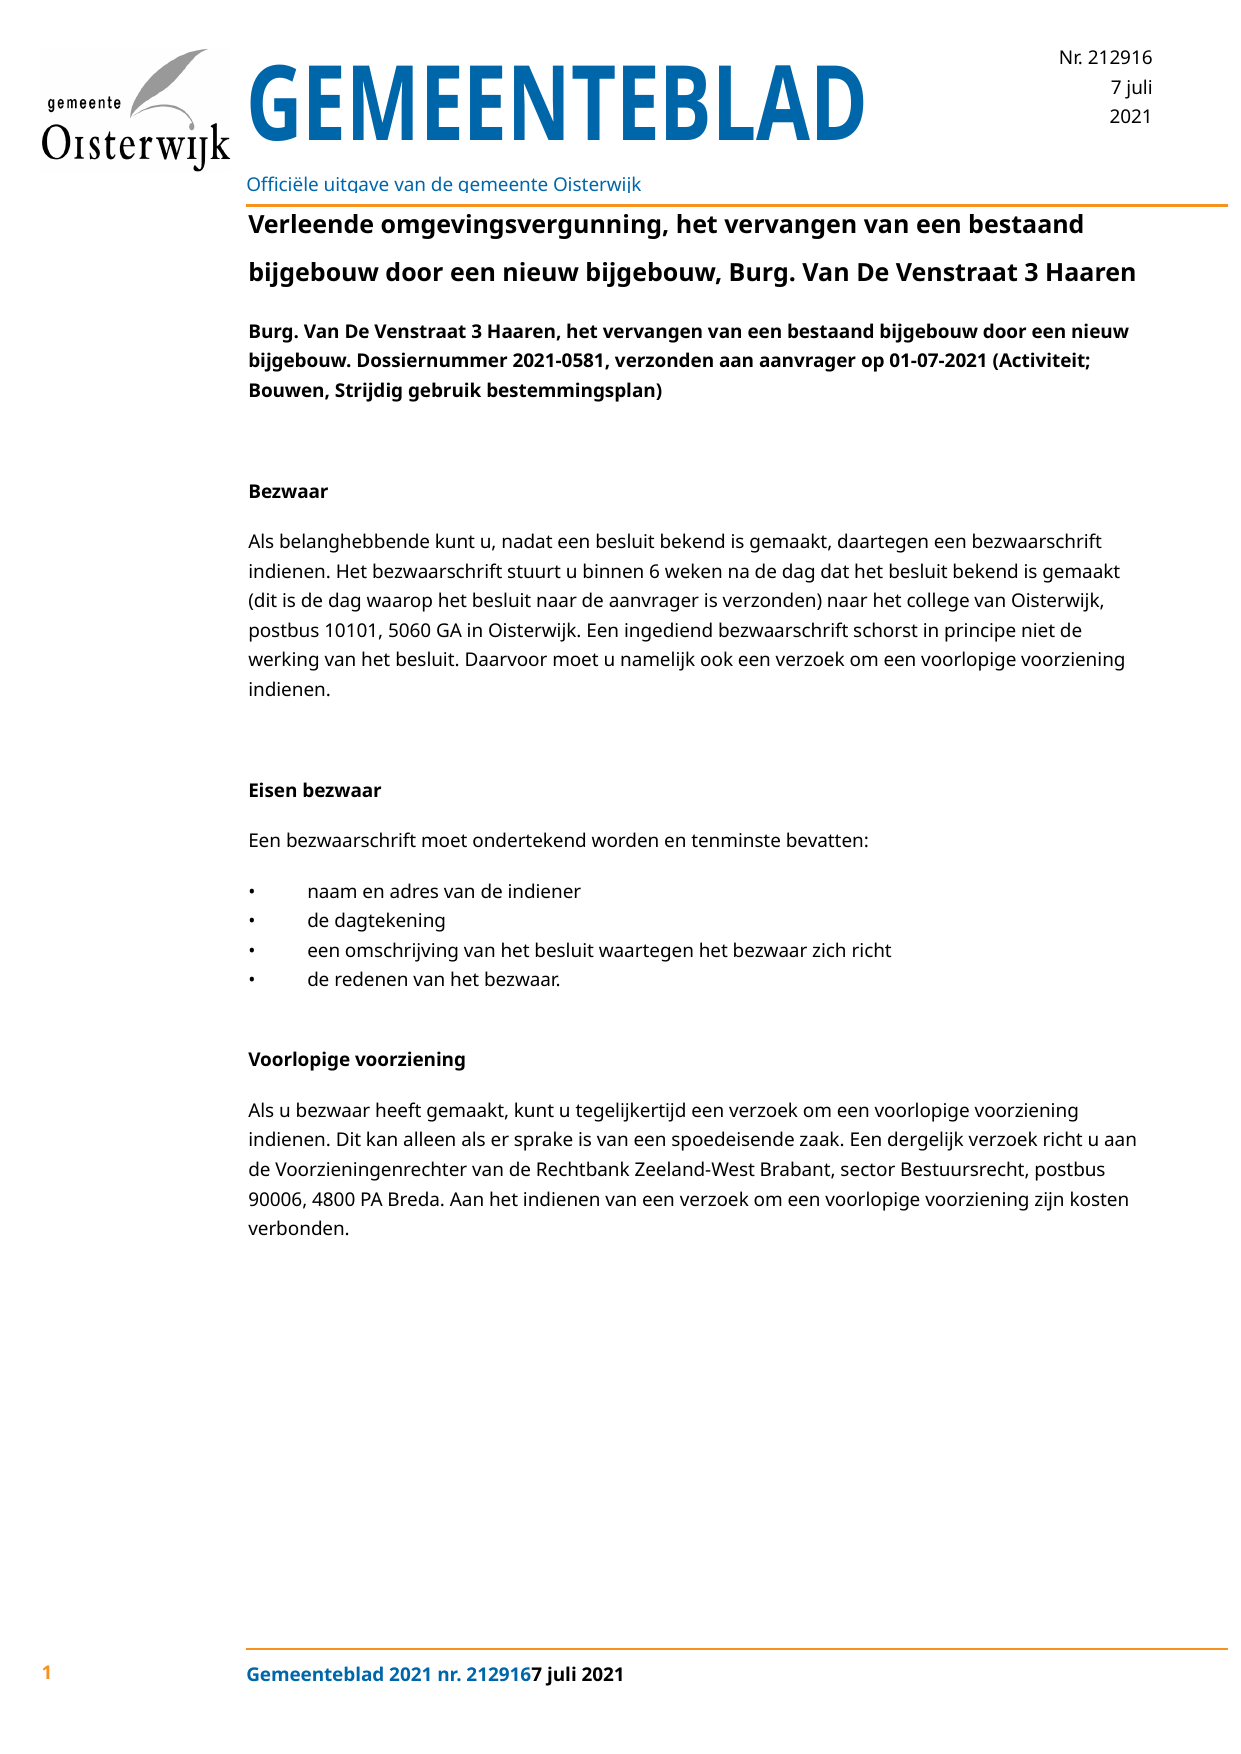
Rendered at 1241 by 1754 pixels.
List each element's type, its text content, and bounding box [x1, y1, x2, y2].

list de redenen van het bezwaar. [248, 967, 1152, 992]
text Een bezwaarschrift moet ondertekend worden en tenminste bevatten: [248, 827, 1152, 853]
picture [41, 47, 231, 172]
list naam en adres van de indiener [248, 878, 1152, 904]
text Bezwaar [248, 478, 1152, 504]
text Als u bezwaar heeft gemaakt, kunt u tegelijkertijd een verzoek om een voorlopige voorziening indienen. Dit kan alleen als er sprake is van een spoedeisende zaak. Een dergelijk verzoek richt u aan de Voorzieningenrechter van de Rechtbank Zeeland-West Brabant, sector Bestuursrecht, postbus 90006, 4800 PA Breda. Aan het indienen van een verzoek om een voorlopige voorziening zijn kosten verbonden. [248, 1097, 1152, 1241]
text Als belanghebbende kunt u, nadat een besluit bekend is gemaakt, daartegen een bezwaarschrift indienen. Het bezwaarschrift stuurt u binnen 6 weken na de dag dat het besluit bekend is gemaakt (dit is de dag waarop het besluit naar de aanvrager is verzonden) naar het college van Oisterwijk, postbus 10101, 5060 GA in Oisterwijk. Een ingediend bezwaarschrift schorst in principe niet de werking van het besluit. Daarvoor moet u namelijk ook een verzoek om een voorlopige voorziening indienen. [248, 528, 1152, 702]
list de dagtekening [248, 907, 1152, 933]
text Eisen bezwaar [248, 777, 1152, 803]
text Verleende omgevingsvergunning, het vervangen van een bestaand bijgebouw door een nieuw bijgebouw, Burg. Van De Venstraat 3 Haaren [248, 207, 1152, 288]
text Burg. Van De Venstraat 3 Haaren, het vervangen van een bestaand bijgebouw door een nieuw bijgebouw. Dossiernummer 2021-0581, verzonden aan aanvrager op 01-07-2021 (Activiteit; Bouwen, Strijdig gebruik bestemmingsplan) [248, 318, 1152, 403]
text Voorlopige voorziening [248, 1047, 1152, 1072]
list een omschrijving van het besluit waartegen het bezwaar zich richt [248, 937, 1152, 963]
